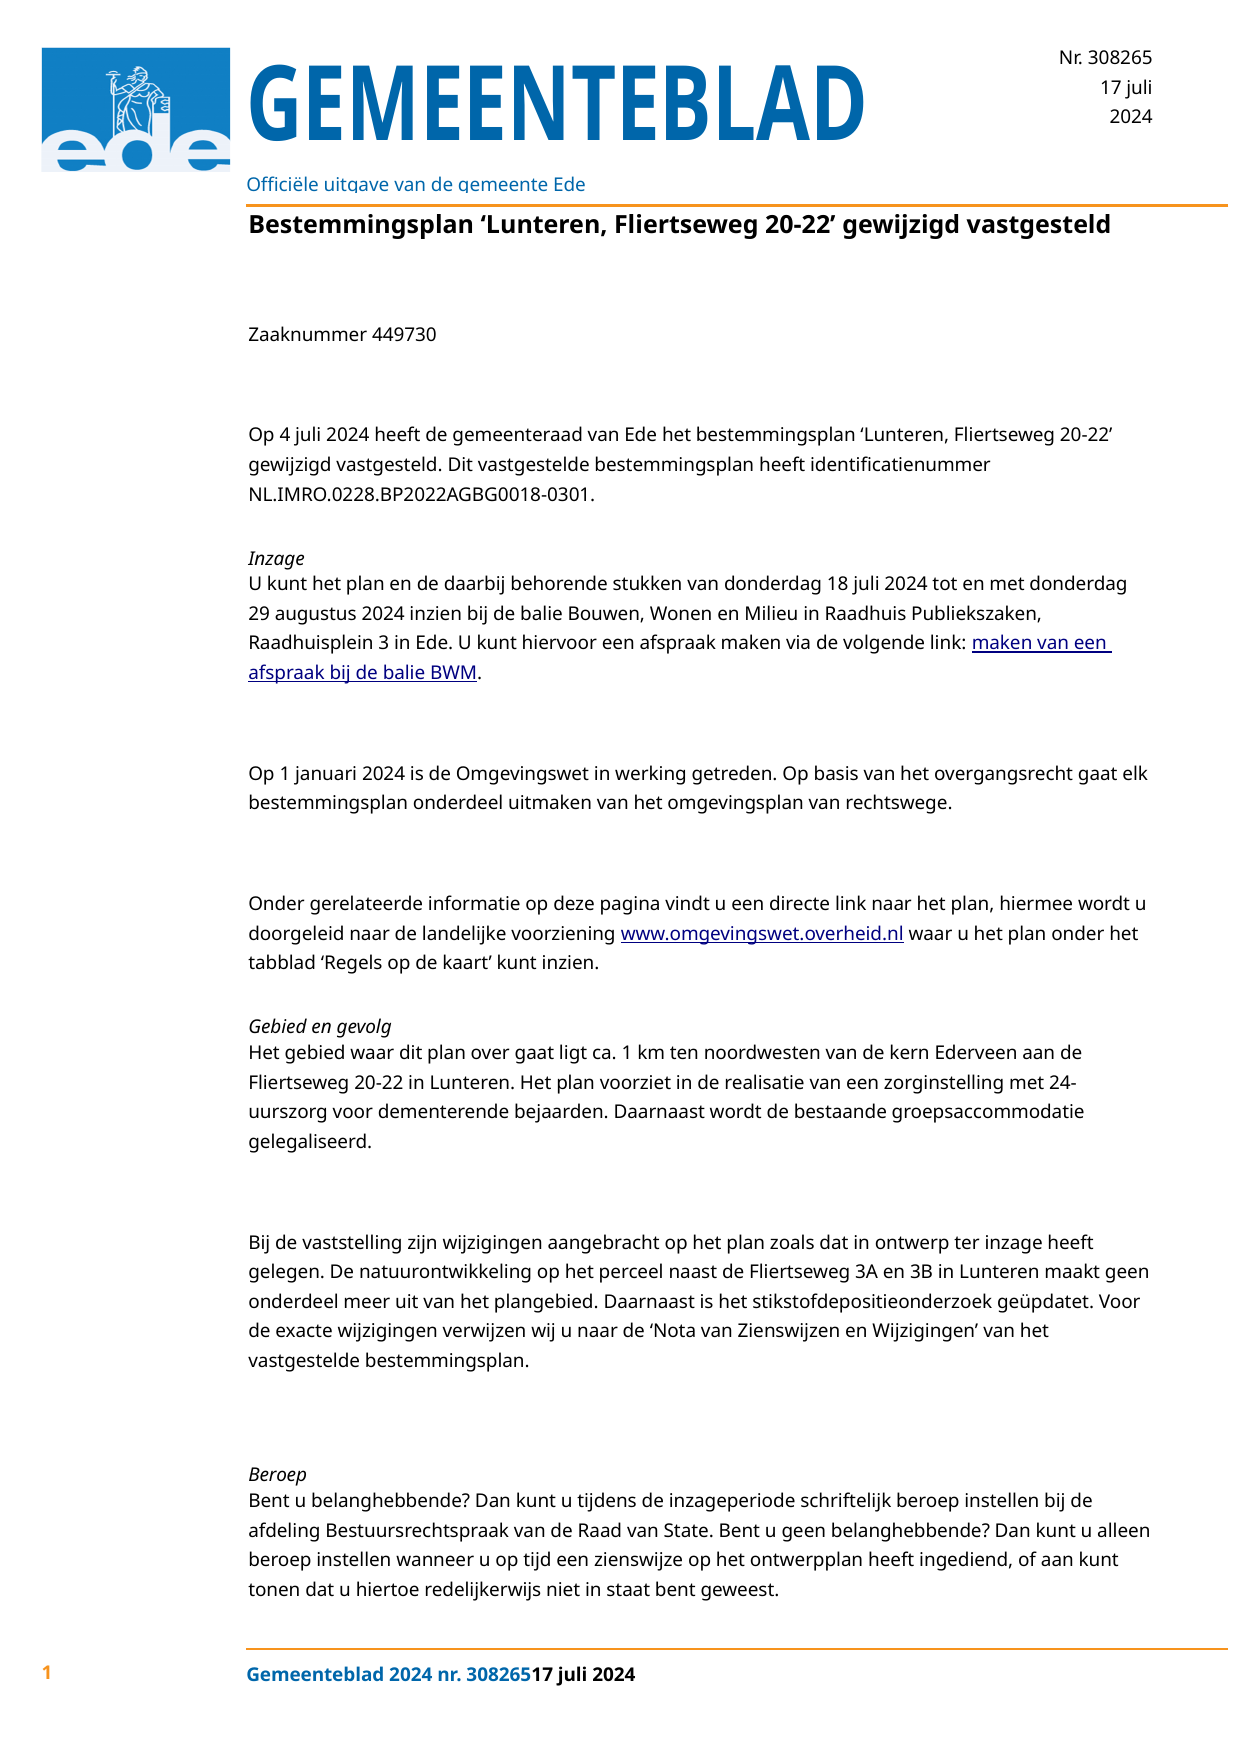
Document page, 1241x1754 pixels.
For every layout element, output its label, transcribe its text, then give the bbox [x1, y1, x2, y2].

text Zaaknummer 449730 [248, 321, 1152, 346]
text Bestemmingsplan ‘Lunteren, Fliertseweg 20-22’ gewijzigd vastgesteld [248, 207, 1152, 241]
text Op 1 januari 2024 is de Omgevingswet in werking getreden. Op basis van het overgangsrecht gaat elk bestemmingsplan onderdeel uitmaken van het omgevingsplan van rechtswege. [248, 760, 1152, 815]
text Inzage [248, 545, 1152, 570]
text Op 4 juli 2024 heeft de gemeenteraad van Ede het bestemmingsplan ‘Lunteren, Fliertseweg 20-22’ gewijzigd vastgesteld. Dit vastgestelde bestemmingsplan heeft identificatienummer NL.IMRO.0228.BP2022AGBG0018-0301. [248, 422, 1152, 506]
text Het gebied waar dit plan over gaat ligt ca. 1 km ten noordwesten van de kern Ederveen aan de Fliertseweg 20-22 in Lunteren. Het plan voorziet in de realisatie van een zorginstelling met 24-uurszorg voor dementerende bejaarden. Daarnaast wordt de bestaande groepsaccommodatie gelegaliseerd. [248, 1039, 1152, 1154]
text Bij de vaststelling zijn wijzigingen aangebracht op het plan zoals dat in ontwerp ter inzage heeft gelegen. De natuurontwikkeling op het perceel naast de Fliertseweg 3A en 3B in Lunteren maakt geen onderdeel meer uit van het plangebied. Daarnaast is het stikstofdepositieonderzoek geüpdatet. Voor de exacte wijzigingen verwijzen wij u naar de ‘Nota van Zienswijzen en Wijzigingen’ van het vastgestelde bestemmingsplan. [248, 1229, 1152, 1373]
text Onder gerelateerde informatie op deze pagina vindt u een directe link naar het plan, hiermee wordt u doorgeleid naar de landelijke voorziening www.omgevingswet.overheid.nl waar u het plan onder het tabblad ‘Regels op de kaart’ kunt inzien. [248, 890, 1152, 975]
text U kunt het plan en de daarbij behorende stukken van donderdag 18 juli 2024 tot en met donderdag 29 augustus 2024 inzien bij de balie Bouwen, Wonen en Milieu in Raadhuis Publiekszaken, Raadhuisplein 3 in Ede. U kunt hiervoor een afspraak maken via de volgende link: maken van een afspraak bij de balie BWM. [248, 570, 1152, 685]
text Beroep [248, 1462, 1152, 1487]
text Gebied en gevolg [248, 1013, 1152, 1039]
text Bent u belanghebbende? Dan kunt u tijdens de inzageperiode schriftelijk beroep instellen bij de afdeling Bestuursrechtspraak van de Raad van State. Bent u geen belanghebbende? Dan kunt u alleen beroep instellen wanneer u op tijd een zienswijze op het ontwerpplan heeft ingediend, of aan kunt tonen dat u hiertoe redelijkerwijs niet in staat bent geweest. [248, 1487, 1152, 1602]
picture [41, 47, 231, 172]
